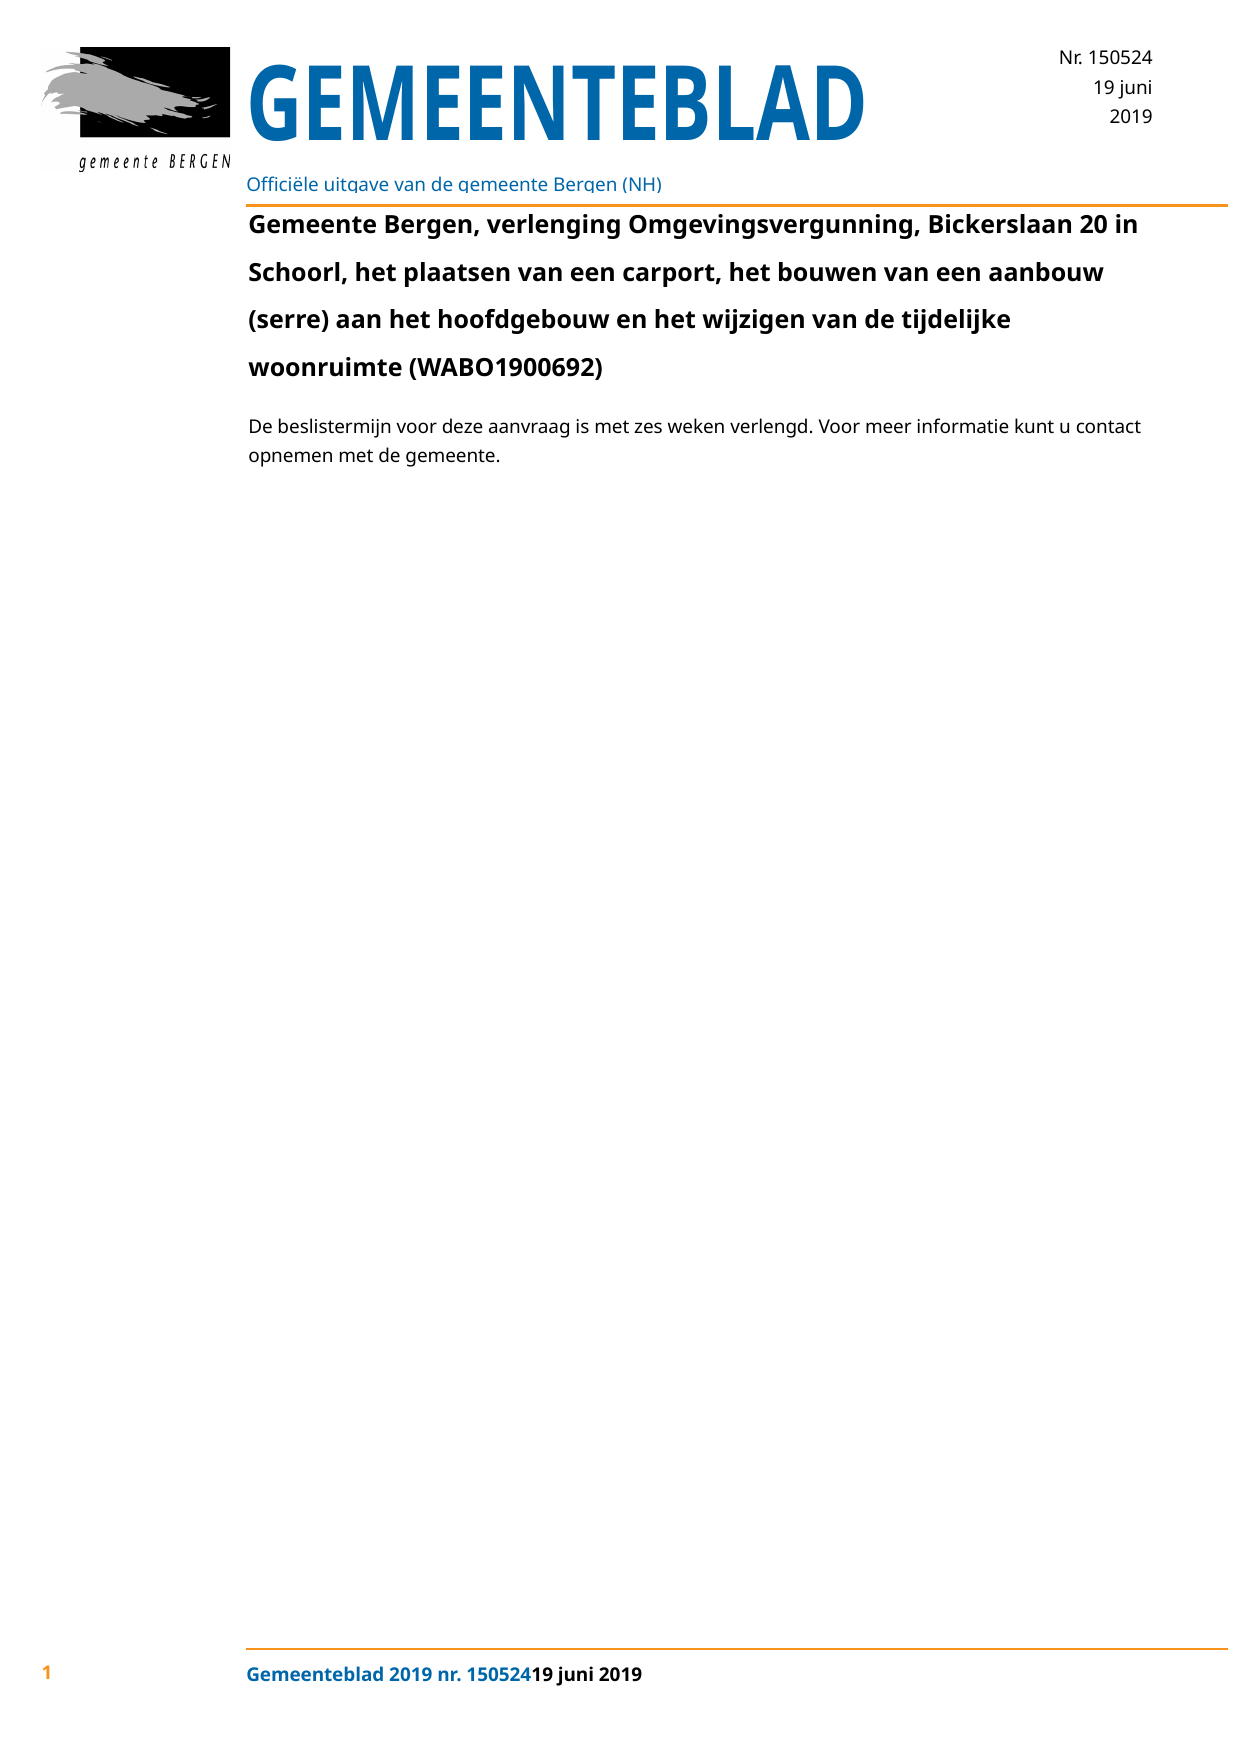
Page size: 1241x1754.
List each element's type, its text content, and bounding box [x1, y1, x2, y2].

picture [41, 47, 231, 172]
text Gemeente Bergen, verlenging Omgevingsvergunning, Bickerslaan 20 in Schoorl, het plaatsen van een carport, het bouwen van een aanbouw (serre) aan het hoofdgebouw en het wijzigen van de tijdelijke woonruimte (WABO1900692) [248, 207, 1152, 384]
text De beslistermijn voor deze aanvraag is met zes weken verlengd. Voor meer informatie kunt u contact opnemen met de gemeente. [248, 413, 1152, 468]
